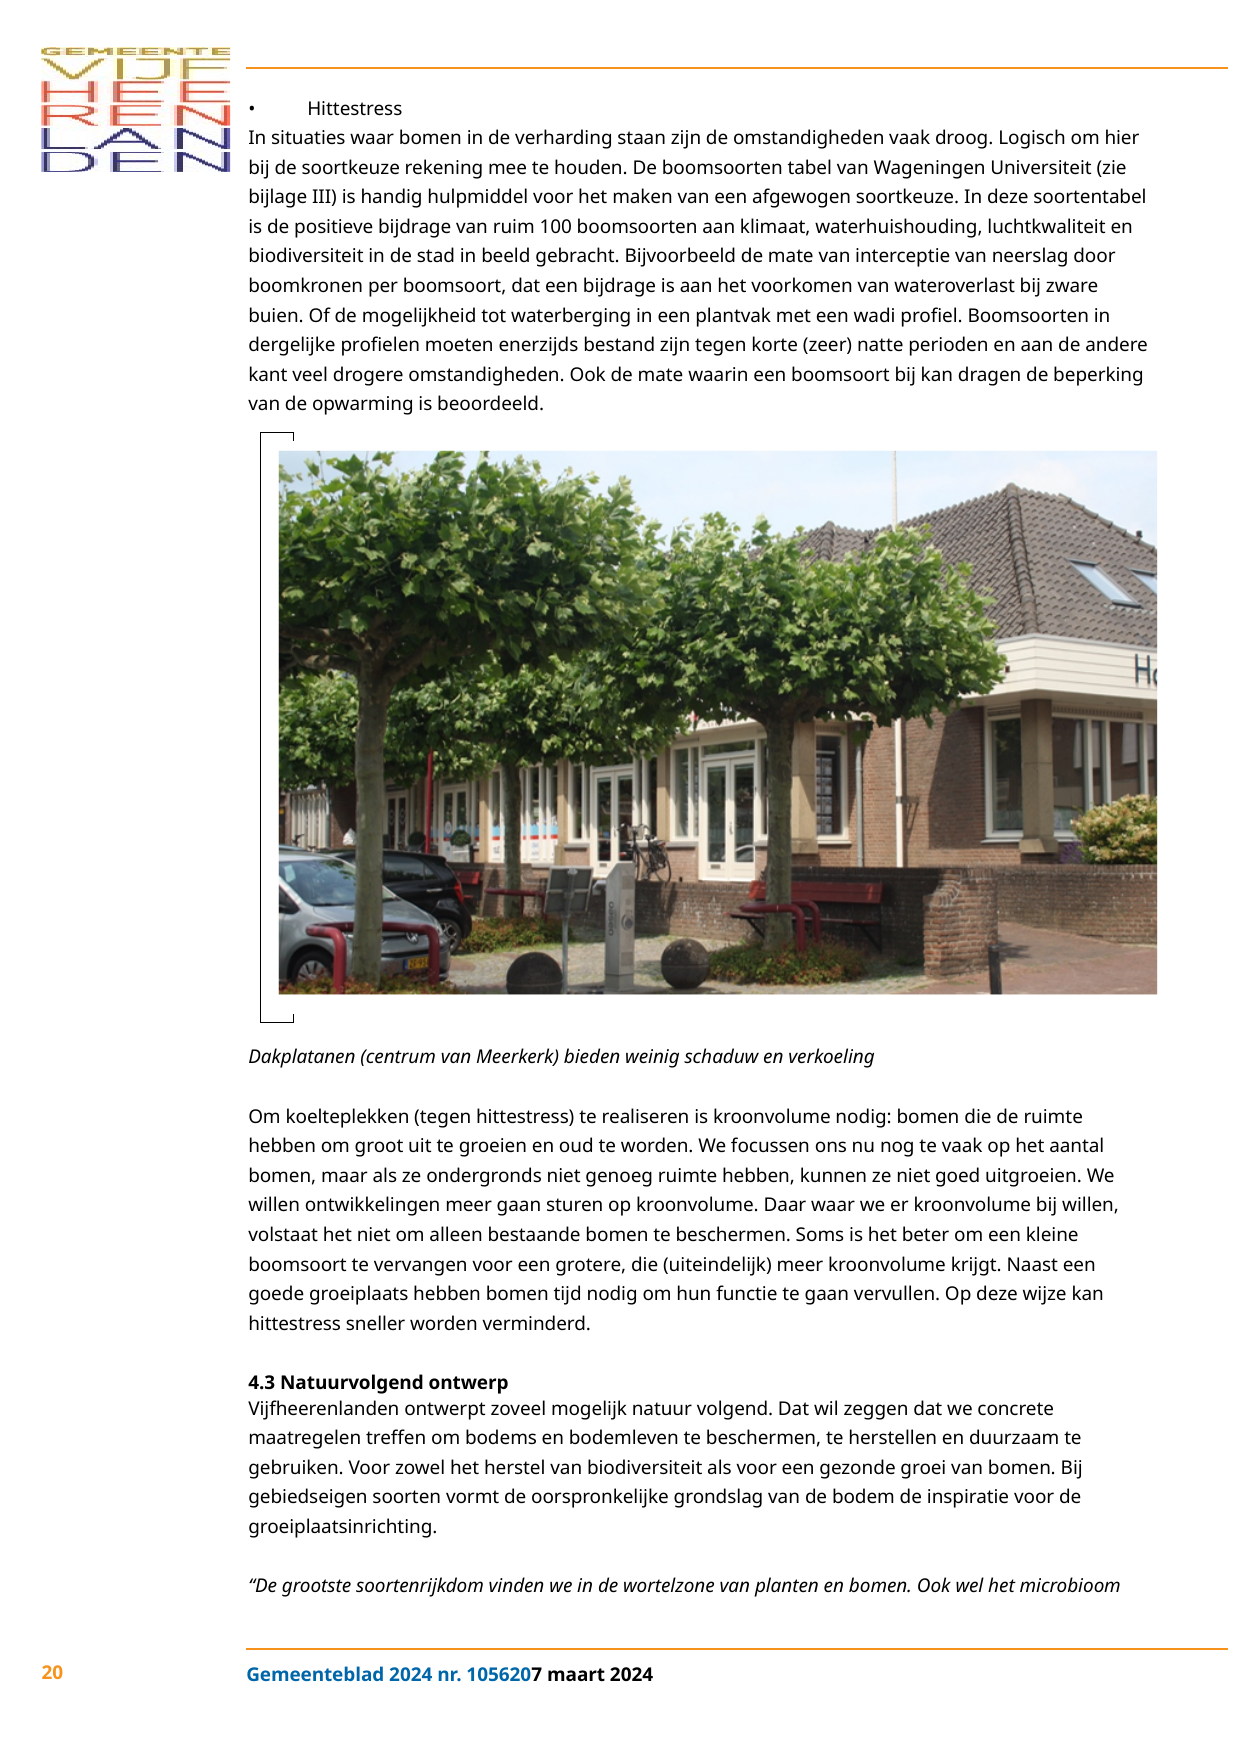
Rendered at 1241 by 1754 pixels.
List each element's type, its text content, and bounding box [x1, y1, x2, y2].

list Hittestress [248, 95, 1152, 121]
text In situaties waar bomen in de verharding staan zijn de omstandigheden vaak droog. Logisch om hier bij de soortkeuze rekening mee te houden. De boomsoorten tabel van Wageningen Universiteit (zie bijlage III) is handig hulpmiddel voor het maken van een afgewogen soortkeuze. In deze soortentabel is de positieve bijdrage van ruim 100 boomsoorten aan klimaat, waterhuishouding, luchtkwaliteit en biodiversiteit in de stad in beeld gebracht. Bijvoorbeeld de mate van interceptie van neerslag door boomkronen per boomsoort, dat een bijdrage is aan het voorkomen van wateroverlast bij zware buien. Of de mogelijkheid tot waterberging in een plantvak met een wadi profiel. Boomsoorten in dergelijke profielen moeten enerzijds bestand zijn tegen korte (zeer) natte perioden en aan de andere kant veel drogere omstandigheden. Ook de mate waarin een boomsoort bij kan dragen de beperking van de opwarming is beoordeeld. [248, 124, 1152, 416]
picture [268, 441, 1173, 1014]
text Dakplatanen (centrum van Meerkerk) bieden weinig schaduw en verkoeling [248, 1044, 1152, 1069]
table_header “De grootste soortenrijkdom vinden we in de wortelzone van planten en bomen. Ook wel het microbioom [248, 1573, 1152, 1598]
picture [41, 47, 231, 172]
text Om koelteplekken (tegen hittestress) te realiseren is kroonvolume nodig: bomen die de ruimte hebben om groot uit te groeien en oud te worden. We focussen ons nu nog te vaak op het aantal bomen, maar als ze ondergronds niet genoeg ruimte hebben, kunnen ze niet goed uitgroeien. We willen ontwikkelingen meer gaan sturen op kroonvolume. Daar waar we er kroonvolume bij willen, volstaat het niet om alleen bestaande bomen te beschermen. Soms is het beter om een kleine boomsoort te vervangen voor een grotere, die (uiteindelijk) meer kroonvolume krijgt. Naast een goede groeiplaats hebben bomen tijd nodig om hun functie te gaan vervullen. Op deze wijze kan hittestress sneller worden verminderd. [248, 1103, 1152, 1336]
text 4.3 Natuurvolgend ontwerp [248, 1369, 1152, 1395]
text Vijfheerenlanden ontwerpt zoveel mogelijk natuur volgend. Dat wil zeggen dat we concrete maatregelen treffen om bodems en bodemleven te beschermen, te herstellen en duurzaam te gebruiken. Voor zowel het herstel van biodiversiteit als voor een gezonde groei van bomen. Bij gebiedseigen soorten vormt de oorspronkelijke grondslag van de bodem de inspiratie voor de groeiplaatsinrichting. [248, 1395, 1152, 1539]
